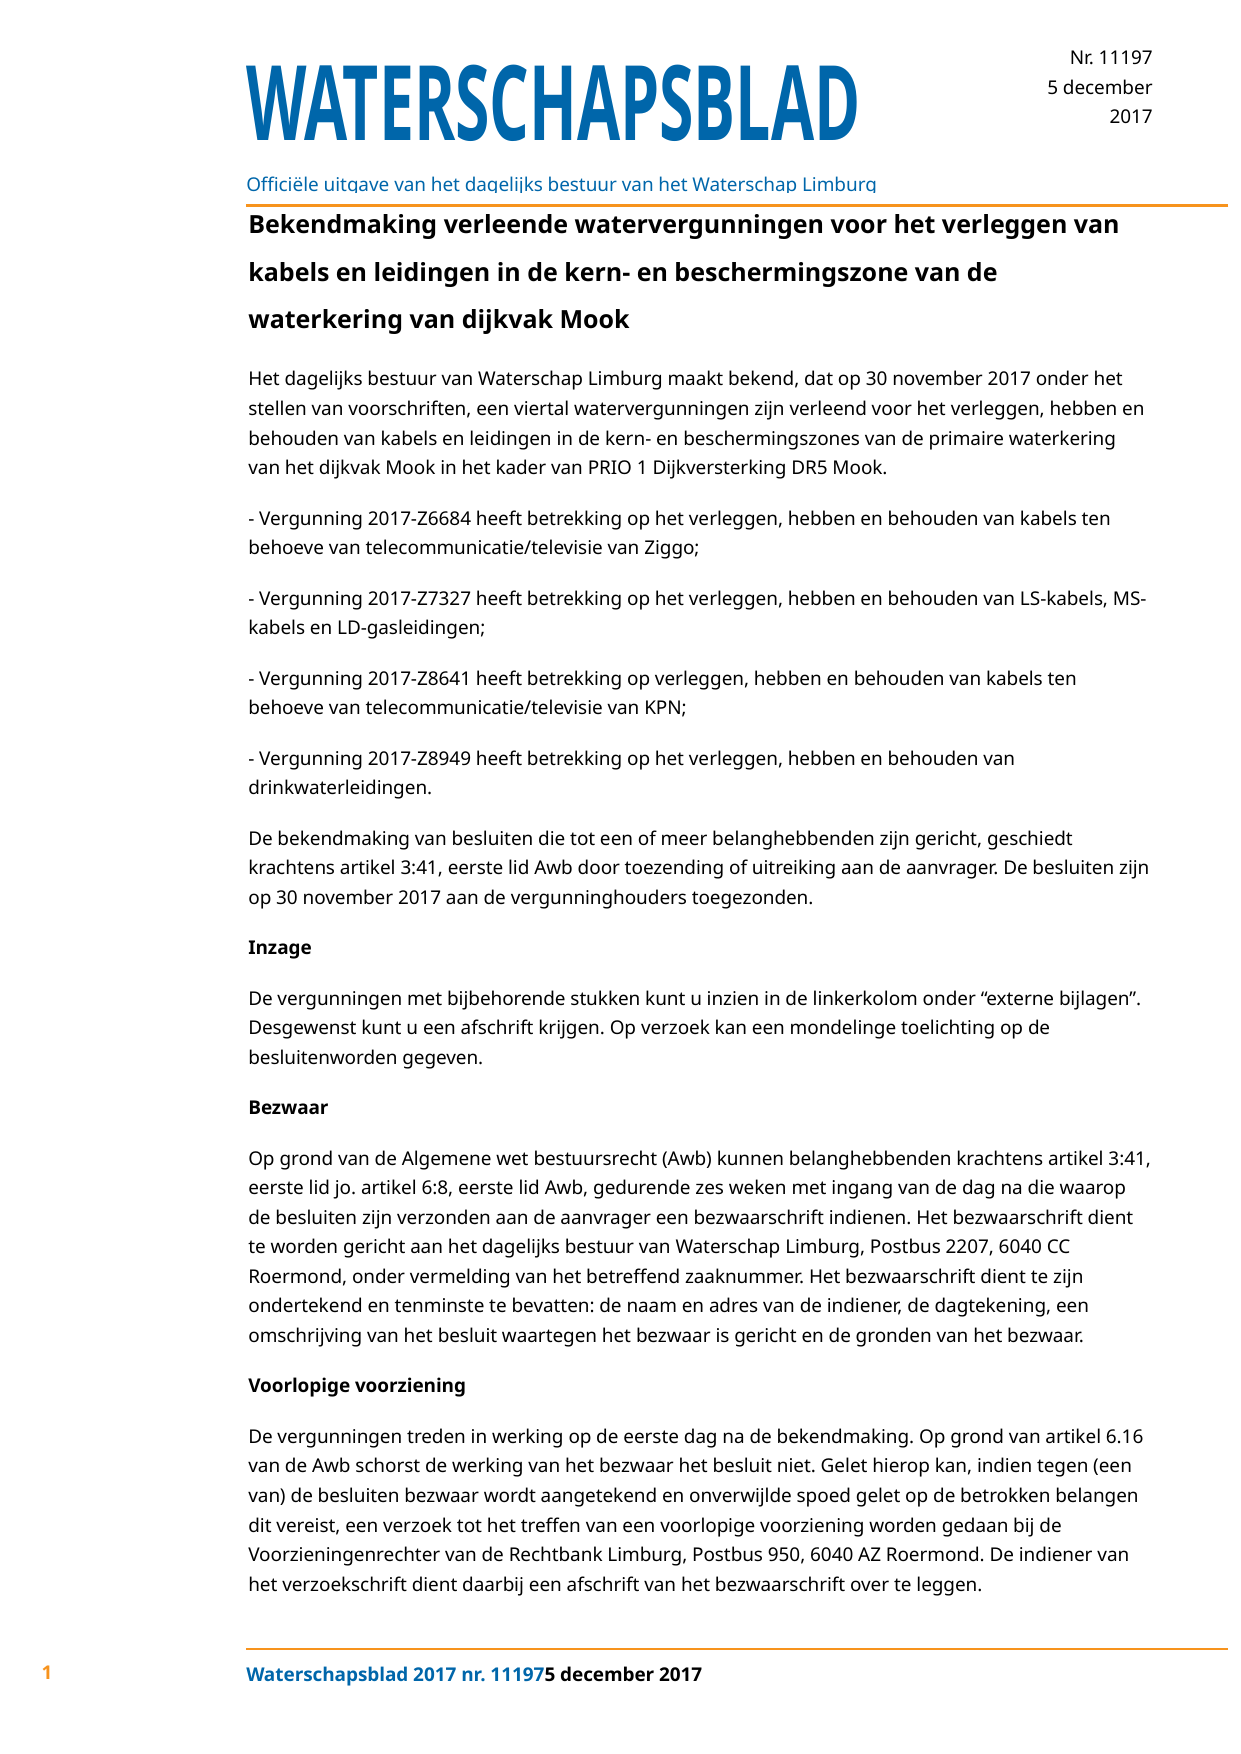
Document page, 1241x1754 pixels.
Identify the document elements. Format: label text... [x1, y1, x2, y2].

text De bekendmaking van besluiten die tot een of meer belanghebbenden zijn gericht, geschiedt krachtens artikel 3:41, eerste lid Awb door toezending of uitreiking aan de aanvrager. De besluiten zijn op 30 november 2017 aan de vergunninghouders toegezonden. [248, 825, 1152, 909]
text Voorlopige voorziening [248, 1373, 1152, 1398]
text De vergunningen met bijbehorende stukken kunt u inzien in de linkerkolom onder “externe bijlagen”. Desgewenst kunt u een afschrift krijgen. Op verzoek kan een mondelinge toelichting op de besluitenworden gegeven. [248, 985, 1152, 1069]
text - Vergunning 2017-Z8949 heeft betrekking op het verleggen, hebben en behouden van drinkwaterleidingen. [248, 745, 1152, 800]
text - Vergunning 2017-Z7327 heeft betrekking op het verleggen, hebben en behouden van LS-kabels, MS-kabels en LD-gasleidingen; [248, 585, 1152, 640]
picture [41, 47, 231, 172]
text Op grond van de Algemene wet bestuursrecht (Awb) kunnen belanghebbenden krachtens artikel 3:41, eerste lid jo. artikel 6:8, eerste lid Awb, gedurende zes weken met ingang van de dag na die waarop de besluiten zijn verzonden aan de aanvrager een bezwaarschrift indienen. Het bezwaarschrift dient te worden gericht aan het dagelijks bestuur van Waterschap Limburg, Postbus 2207, 6040 CC Roermond, onder vermelding van het betreffend zaaknummer. Het bezwaarschrift dient te zijn ondertekend en tenminste te bevatten: de naam en adres van de indiener, de dagtekening, een omschrijving van het besluit waartegen het bezwaar is gericht en de gronden van het bezwaar. [248, 1145, 1152, 1348]
text - Vergunning 2017-Z6684 heeft betrekking op het verleggen, hebben en behouden van kabels ten behoeve van telecommunicatie/televisie van Ziggo; [248, 505, 1152, 560]
text De vergunningen treden in werking op de eerste dag na de bekendmaking. Op grond van artikel 6.16 van de Awb schorst de werking van het bezwaar het besluit niet. Gelet hierop kan, indien tegen (een van) de besluiten bezwaar wordt aangetekend en onverwijlde spoed gelet op de betrokken belangen dit vereist, een verzoek tot het treffen van een voorlopige voorziening worden gedaan bij de Voorzieningenrechter van de Rechtbank Limburg, Postbus 950, 6040 AZ Roermond. De indiener van het verzoekschrift dient daarbij een afschrift van het bezwaarschrift over te leggen. [248, 1423, 1152, 1597]
text Het dagelijks bestuur van Waterschap Limburg maakt bekend, dat op 30 november 2017 onder het stellen van voorschriften, een viertal watervergunningen zijn verleend voor het verleggen, hebben en behouden van kabels en leidingen in de kern- en beschermingszones van de primaire waterkering van het dijkvak Mook in het kader van PRIO 1 Dijkversterking DR5 Mook. [248, 366, 1152, 480]
text Bekendmaking verleende watervergunningen voor het verleggen van kabels en leidingen in de kern- en beschermingszone van de waterkering van dijkvak Mook [248, 207, 1152, 336]
text - Vergunning 2017-Z8641 heeft betrekking op verleggen, hebben en behouden van kabels ten behoeve van telecommunicatie/televisie van KPN; [248, 665, 1152, 720]
text Bezwaar [248, 1094, 1152, 1120]
text Inzage [248, 934, 1152, 960]
